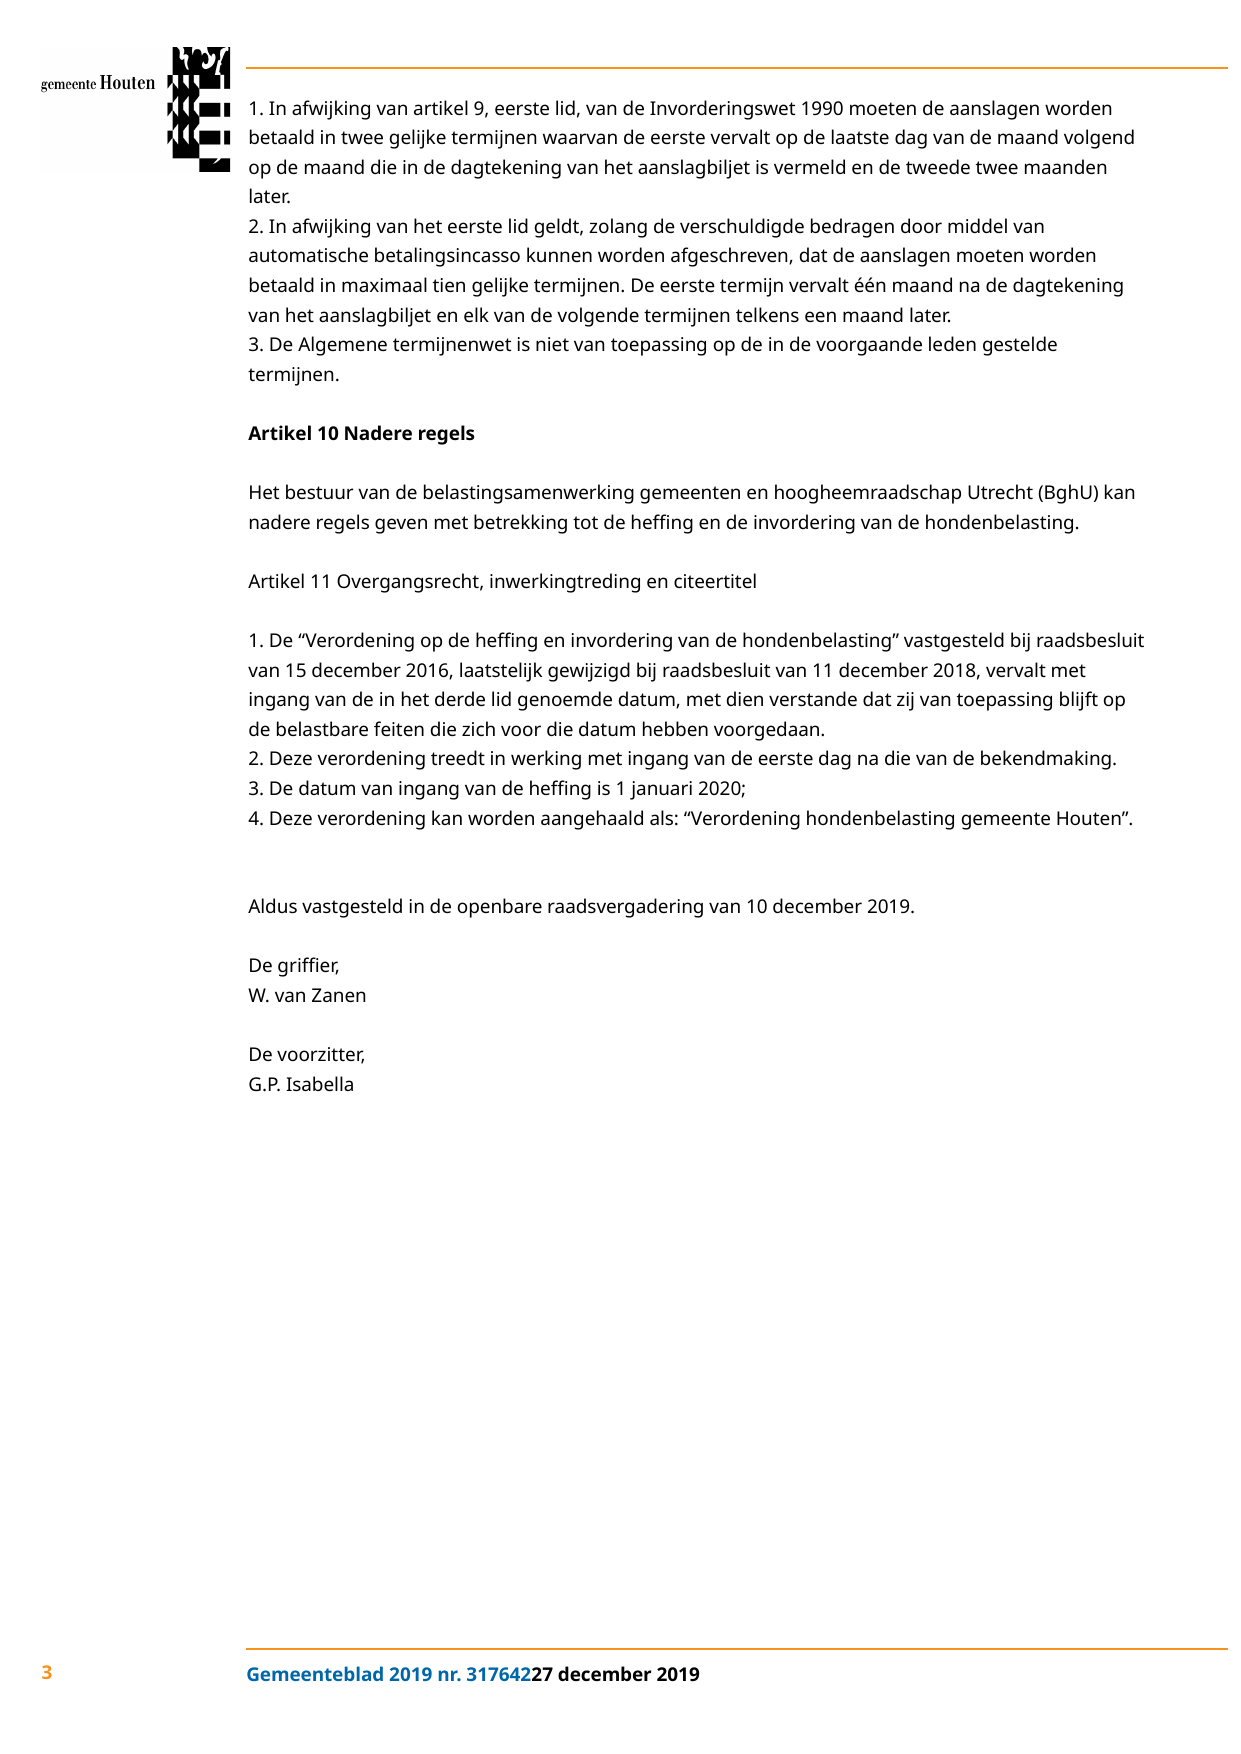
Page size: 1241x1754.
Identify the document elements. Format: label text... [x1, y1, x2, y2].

text 1. De “Verordening op de heffing en invordering van de hondenbelasting” vastgesteld bij raadsbesluit van 15 december 2016, laatstelijk gewijzigd bij raadsbesluit van 11 december 2018, vervalt met ingang van de in het derde lid genoemde datum, met dien verstande dat zij van toepassing blijft op de belastbare feiten die zich voor die datum hebben voorgedaan. [248, 627, 1152, 742]
picture [41, 47, 231, 172]
text 3. De Algemene termijnenwet is niet van toepassing op de in de voorgaande leden gestelde termijnen. [248, 331, 1152, 387]
text 4. Deze verordening kan worden aangehaald als: “Verordening hondenbelasting gemeente Houten”. [248, 805, 1152, 831]
text Artikel 11 Overgangsrecht, inwerkingtreding en citeertitel [248, 568, 1152, 594]
text 3. De datum van ingang van de heffing is 1 januari 2020; [248, 775, 1152, 801]
text De voorzitter, [248, 1041, 1152, 1067]
text 2. Deze verordening treedt in werking met ingang van de eerste dag na die van de bekendmaking. [248, 746, 1152, 771]
text 1. In afwijking van artikel 9, eerste lid, van de Invorderingswet 1990 moeten de aanslagen worden betaald in twee gelijke termijnen waarvan de eerste vervalt op de laatste dag van de maand volgend op de maand die in de dagtekening van het aanslagbiljet is vermeld en de tweede twee maanden later. [248, 95, 1152, 209]
text W. van Zanen [248, 982, 1152, 1008]
text Artikel 10 Nadere regels [248, 420, 1152, 446]
text Aldus vastgesteld in de openbare raadsvergadering van 10 december 2019. [248, 893, 1152, 919]
text Het bestuur van de belastingsamenwerking gemeenten en hoogheemraadschap Utrecht (BghU) kan nadere regels geven met betrekking tot de heffing en de invordering van de hondenbelasting. [248, 479, 1152, 535]
text G.P. Isabella [248, 1071, 1152, 1097]
text 2. In afwijking van het eerste lid geldt, zolang de verschuldigde bedragen door middel van automatische betalingsincasso kunnen worden afgeschreven, dat de aanslagen moeten worden betaald in maximaal tien gelijke termijnen. De eerste termijn vervalt één maand na de dagtekening van het aanslagbiljet en elk van de volgende termijnen telkens een maand later. [248, 213, 1152, 328]
text De griffier, [248, 953, 1152, 978]
